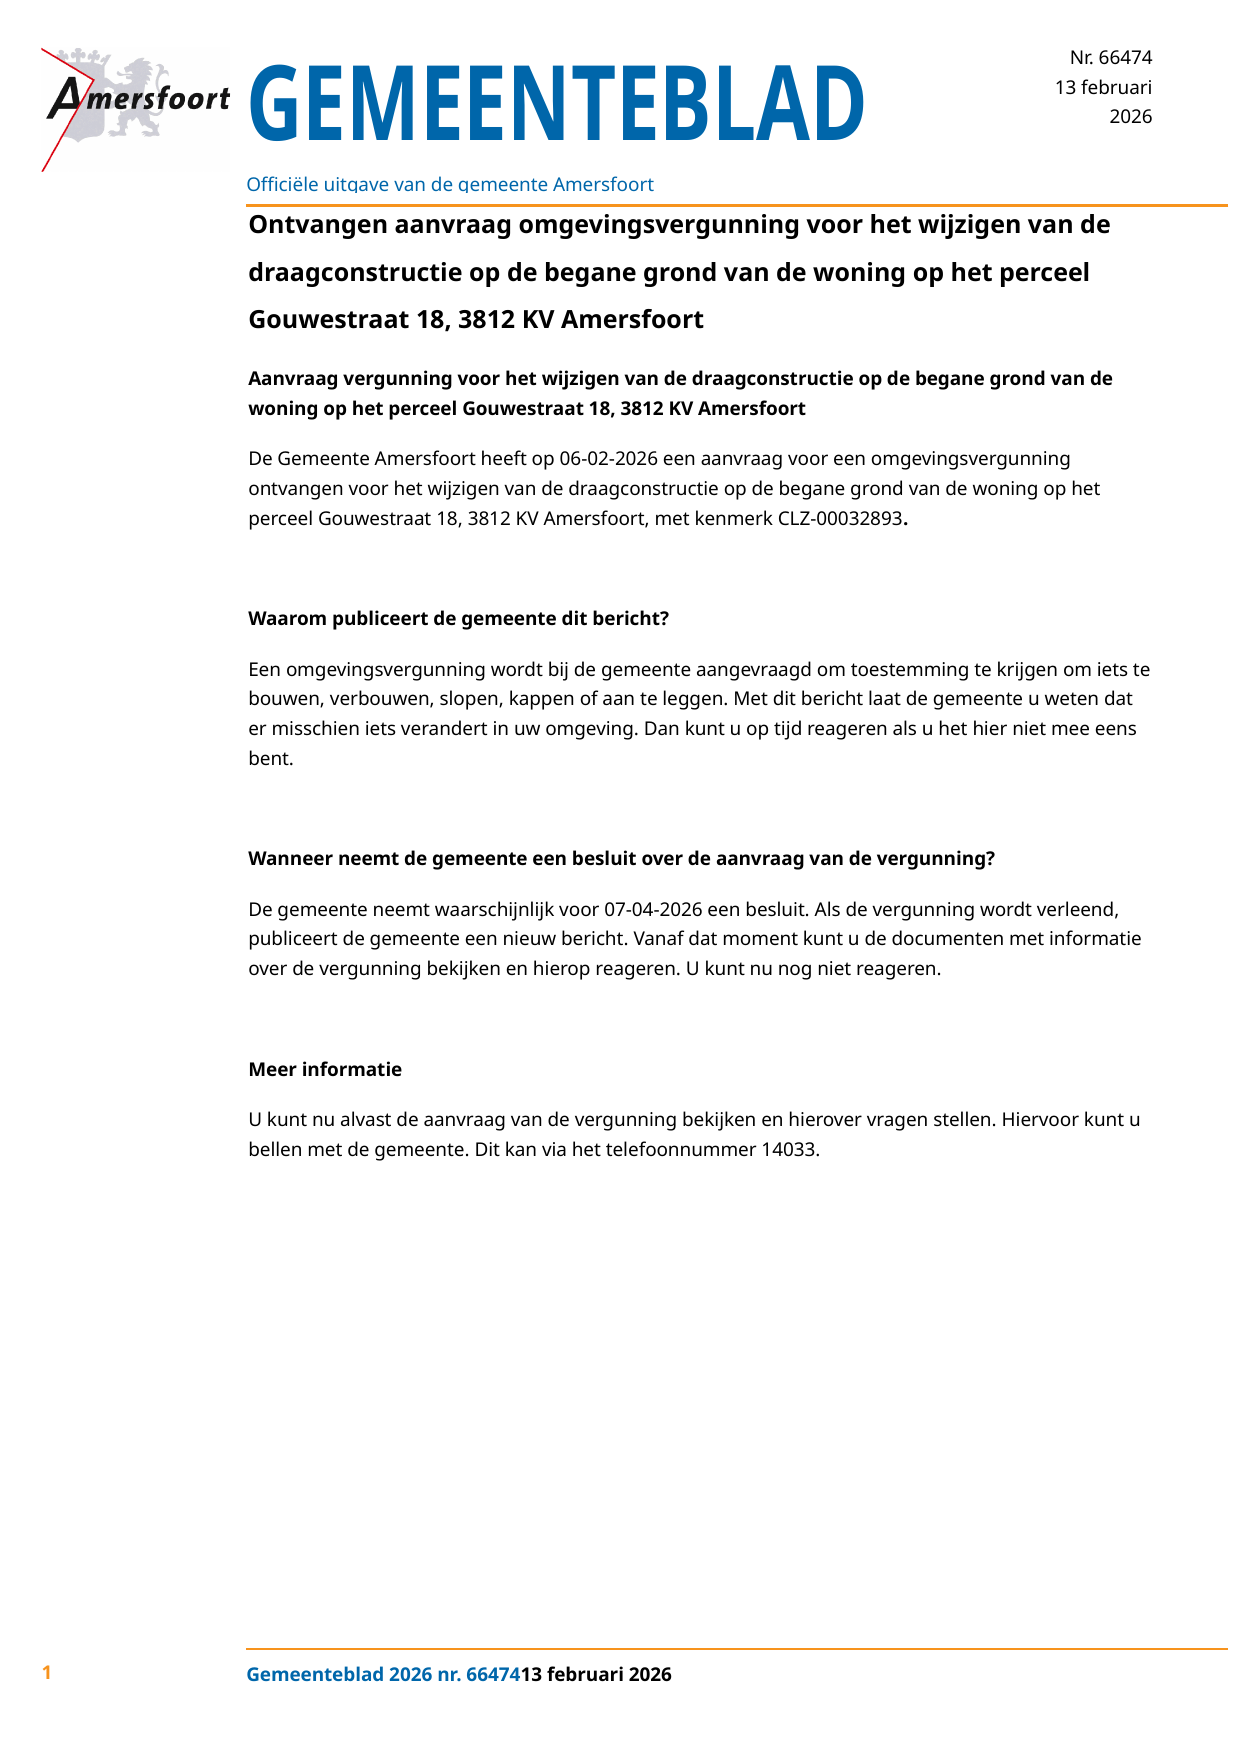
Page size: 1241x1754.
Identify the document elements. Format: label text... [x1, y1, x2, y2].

text Meer informatie [248, 1056, 1152, 1082]
text Waarom publiceert de gemeente dit bericht? [248, 606, 1152, 631]
picture [41, 47, 231, 172]
text De Gemeente Amersfoort heeft op 06-02-2026 een aanvraag voor een omgevingsvergunning ontvangen voor het wijzigen van de draagconstructie op de begane grond van de woning op het perceel Gouwestraat 18, 3812 KV Amersfoort, met kenmerk CLZ-00032893. [248, 446, 1152, 530]
text Een omgevingsvergunning wordt bij de gemeente aangevraagd om toestemming te krijgen om iets te bouwen, verbouwen, slopen, kappen of aan te leggen. Met dit bericht laat de gemeente u weten dat er misschien iets verandert in uw omgeving. Dan kunt u op tijd reageren als u het hier niet mee eens bent. [248, 656, 1152, 770]
text De gemeente neemt waarschijnlijk voor 07-04-2026 een besluit. Als de vergunning wordt verleend, publiceert de gemeente een nieuw bericht. Vanaf dat moment kunt u de documenten met informatie over de vergunning bekijken en hierop reageren. U kunt nu nog niet reageren. [248, 896, 1152, 981]
text Ontvangen aanvraag omgevingsvergunning voor het wijzigen van de draagconstructie op de begane grond van de woning op het perceel Gouwestraat 18, 3812 KV Amersfoort [248, 207, 1152, 336]
text U kunt nu alvast de aanvraag van de vergunning bekijken en hierover vragen stellen. Hiervoor kunt u bellen met de gemeente. Dit kan via het telefoonnummer 14033. [248, 1106, 1152, 1162]
text Wanneer neemt de gemeente een besluit over de aanvraag van de vergunning? [248, 846, 1152, 871]
text Aanvraag vergunning voor het wijzigen van de draagconstructie op de begane grond van de woning op het perceel Gouwestraat 18, 3812 KV Amersfoort [248, 366, 1152, 421]
